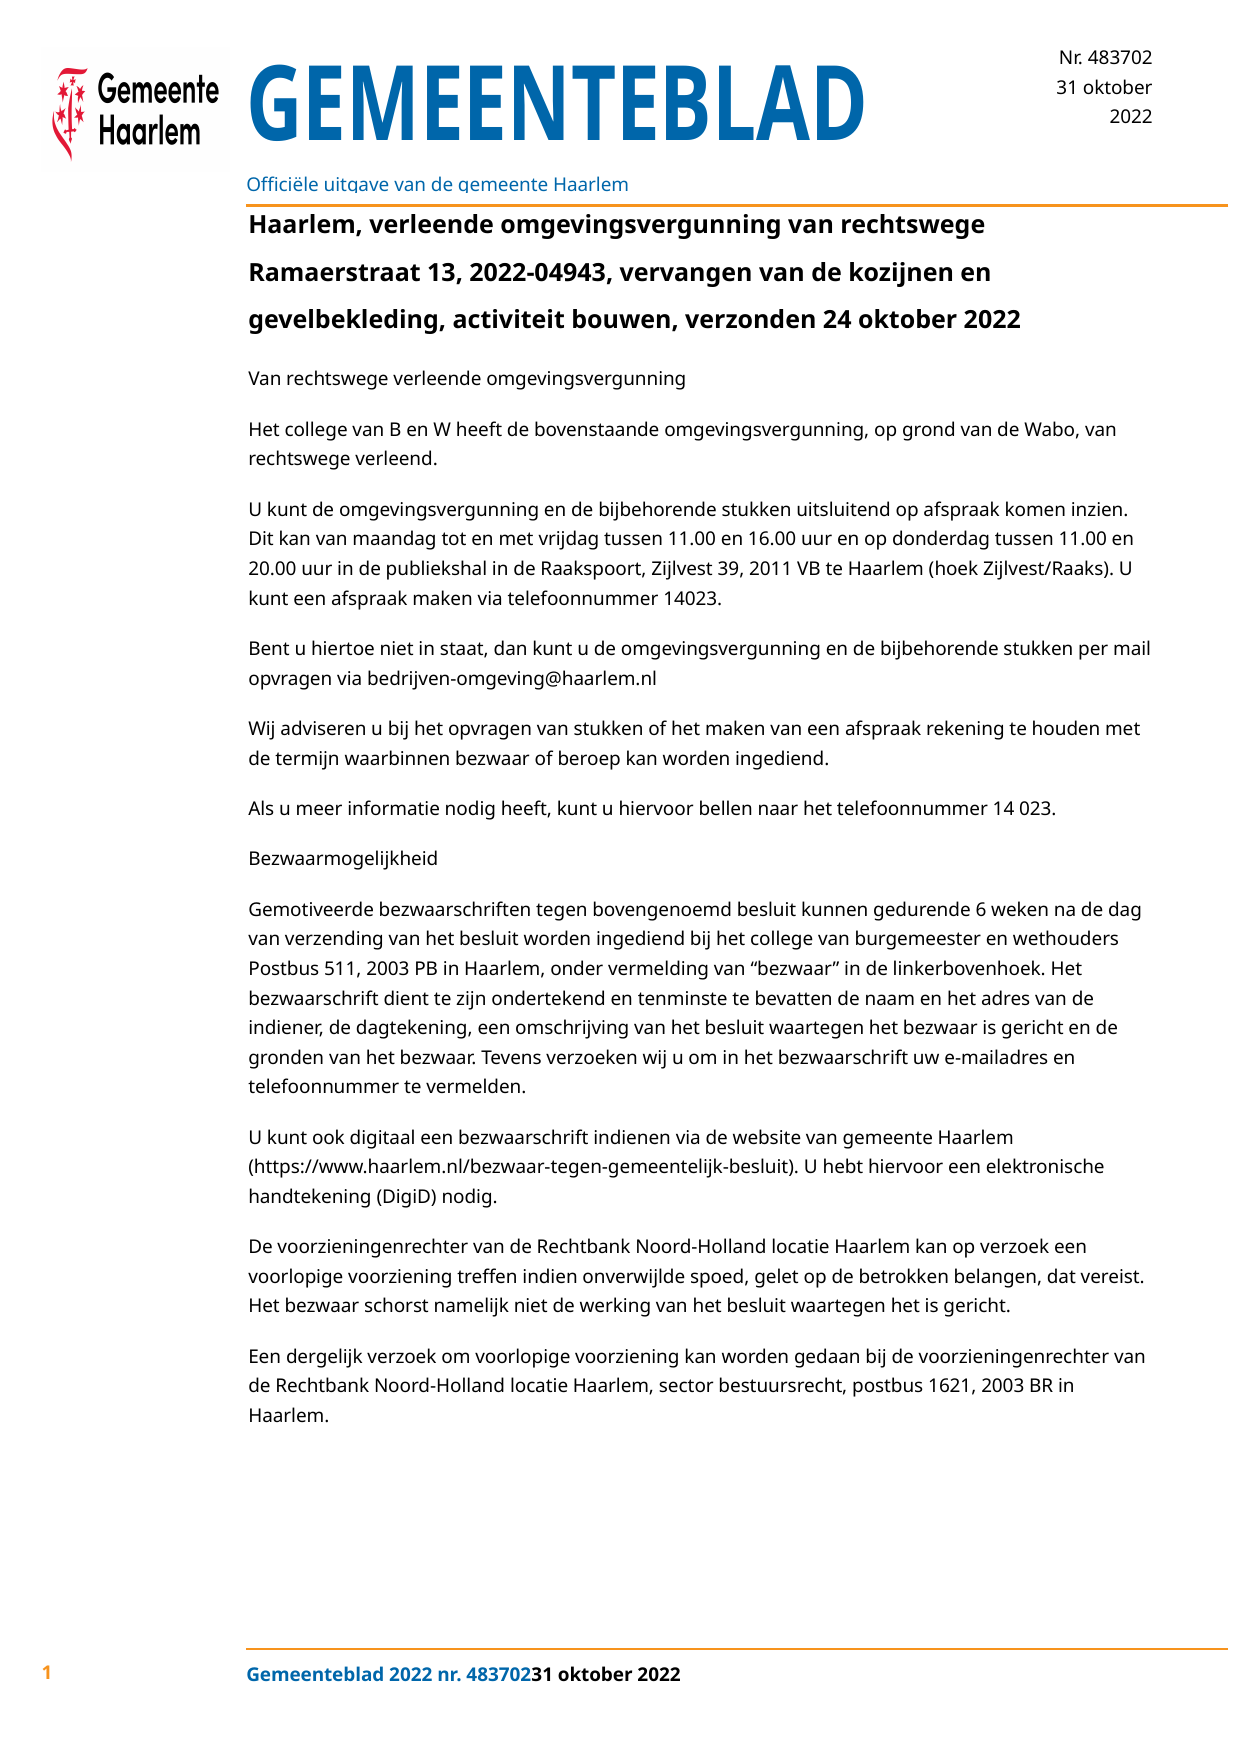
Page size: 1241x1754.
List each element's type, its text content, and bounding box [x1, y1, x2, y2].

picture [41, 47, 231, 172]
text Gemotiveerde bezwaarschriften tegen bovengenoemd besluit kunnen gedurende 6 weken na de dag van verzending van het besluit worden ingediend bij het college van burgemeester en wethouders Postbus 511, 2003 PB in Haarlem, onder vermelding van “bezwaar” in de linkerbovenhoek. Het bezwaarschrift dient te zijn ondertekend en tenminste te bevatten de naam en het adres van de indiener, de dagtekening, een omschrijving van het besluit waartegen het bezwaar is gericht en de gronden van het bezwaar. Tevens verzoeken wij u om in het bezwaarschrift uw e-mailadres en telefoonnummer te vermelden. [248, 896, 1152, 1099]
text U kunt de omgevingsvergunning en de bijbehorende stukken uitsluitend op afspraak komen inzien. Dit kan van maandag tot en met vrijdag tussen 11.00 en 16.00 uur en op donderdag tussen 11.00 en 20.00 uur in de publiekshal in de Raakspoort, Zijlvest 39, 2011 VB te Haarlem (hoek Zijlvest/Raaks). U kunt een afspraak maken via telefoonnummer 14023. [248, 496, 1152, 610]
text Wij adviseren u bij het opvragen van stukken of het maken van een afspraak rekening te houden met de termijn waarbinnen bezwaar of beroep kan worden ingediend. [248, 715, 1152, 770]
text Bent u hiertoe niet in staat, dan kunt u de omgevingsvergunning en de bijbehorende stukken per mail opvragen via bedrijven-omgeving@haarlem.nl [248, 635, 1152, 690]
text Als u meer informatie nodig heeft, kunt u hiervoor bellen naar het telefoonnummer 14 023. [248, 795, 1152, 821]
text Het college van B en W heeft de bovenstaande omgevingsvergunning, op grond van de Wabo, van rechtswege verleend. [248, 416, 1152, 471]
text U kunt ook digitaal een bezwaarschrift indienen via de website van gemeente Haarlem (https://www.haarlem.nl/bezwaar-tegen-gemeentelijk-besluit). U hebt hiervoor een elektronische handtekening (DigiD) nodig. [248, 1124, 1152, 1209]
text Haarlem, verleende omgevingsvergunning van rechtswege Ramaerstraat 13, 2022-04943, vervangen van de kozijnen en gevelbekleding, activiteit bouwen, verzonden 24 oktober 2022 [248, 207, 1152, 336]
text Bezwaarmogelijkheid [248, 846, 1152, 871]
text De voorzieningenrechter van de Rechtbank Noord-Holland locatie Haarlem kan op verzoek een voorlopige voorziening treffen indien onverwijlde spoed, gelet op de betrokken belangen, dat vereist. Het bezwaar schorst namelijk niet de werking van het besluit waartegen het is gericht. [248, 1233, 1152, 1318]
text Een dergelijk verzoek om voorlopige voorziening kan worden gedaan bij de voorzieningenrechter van de Rechtbank Noord-Holland locatie Haarlem, sector bestuursrecht, postbus 1621, 2003 BR in Haarlem. [248, 1343, 1152, 1428]
text Van rechtswege verleende omgevingsvergunning [248, 366, 1152, 391]
